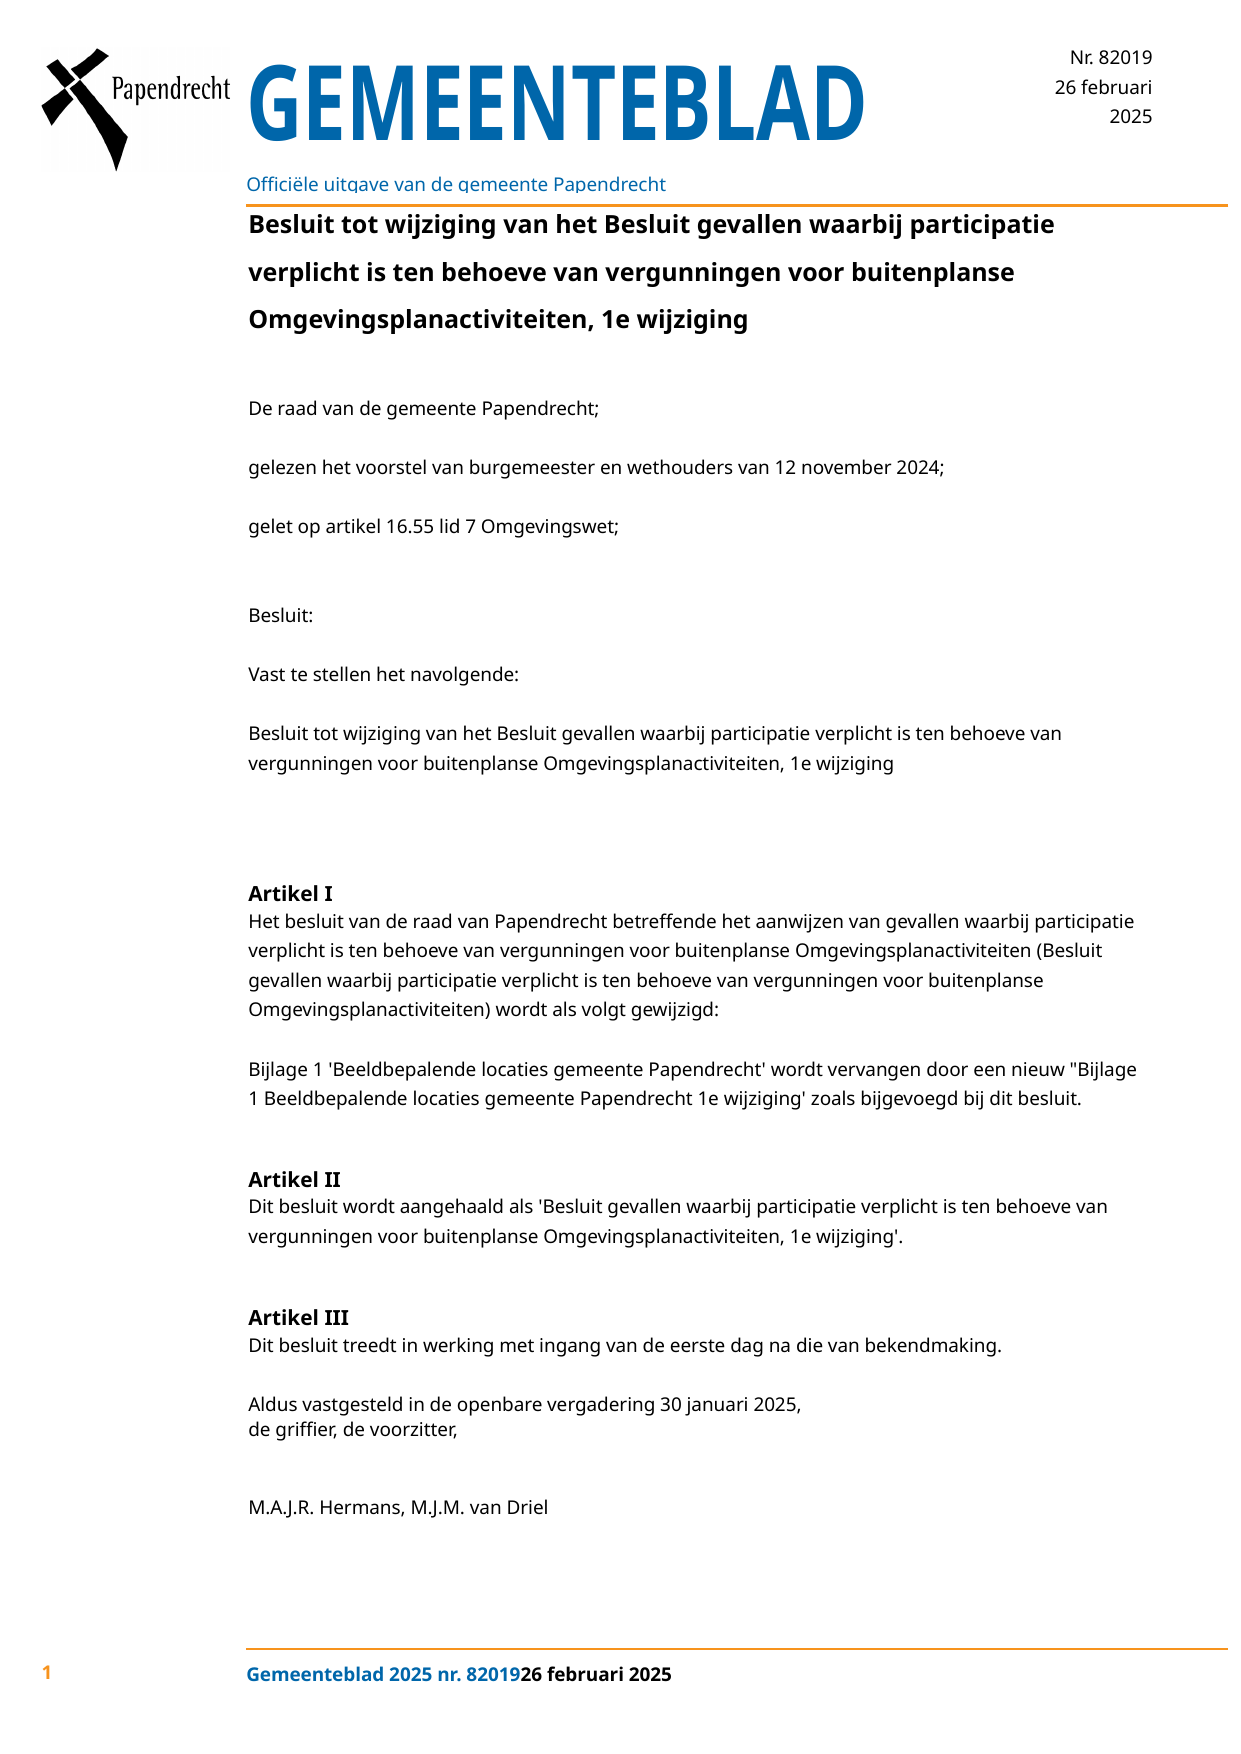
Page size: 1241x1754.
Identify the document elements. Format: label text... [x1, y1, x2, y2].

text Aldus vastgesteld in de openbare vergadering 30 januari 2025, [248, 1391, 1152, 1417]
text gelezen het voorstel van burgemeester en wethouders van 12 november 2024; [248, 454, 1152, 480]
text gelet op artikel 16.55 lid 7 Omgevingswet; [248, 513, 1152, 539]
text Dit besluit treedt in werking met ingang van de eerste dag na die van bekendmaking. [248, 1332, 1152, 1357]
text Artikel I [248, 879, 1152, 908]
picture [41, 47, 231, 172]
text Artikel II [248, 1165, 1152, 1194]
text Bijlage 1 'Beeldbepalende locaties gemeente Papendrecht' wordt vervangen door een nieuw "Bijlage 1 Beeldbepalende locaties gemeente Papendrecht 1e wijziging' zoals bijgevoegd bij dit besluit. [248, 1056, 1152, 1111]
text M.A.J.R. Hermans, M.J.M. van Driel [248, 1494, 1152, 1519]
text Besluit tot wijziging van het Besluit gevallen waarbij participatie verplicht is ten behoeve van vergunningen voor buitenplanse Omgevingsplanactiviteiten, 1e wijziging [248, 207, 1152, 336]
text de griffier, de voorzitter, [248, 1417, 1152, 1442]
text Artikel III [248, 1303, 1152, 1332]
text Het besluit van de raad van Papendrecht betreffende het aanwijzen van gevallen waarbij participatie verplicht is ten behoeve van vergunningen voor buitenplanse Omgevingsplanactiviteiten (Besluit gevallen waarbij participatie verplicht is ten behoeve van vergunningen voor buitenplanse Omgevingsplanactiviteiten) wordt als volgt gewijzigd: [248, 908, 1152, 1022]
text De raad van de gemeente Papendrecht; [248, 395, 1152, 421]
text Besluit: [248, 602, 1152, 628]
text Vast te stellen het navolgende: [248, 661, 1152, 687]
text Dit besluit wordt aangehaald als 'Besluit gevallen waarbij participatie verplicht is ten behoeve van vergunningen voor buitenplanse Omgevingsplanactiviteiten, 1e wijziging'. [248, 1194, 1152, 1249]
text Besluit tot wijziging van het Besluit gevallen waarbij participatie verplicht is ten behoeve van vergunningen voor buitenplanse Omgevingsplanactiviteiten, 1e wijziging [248, 721, 1152, 776]
